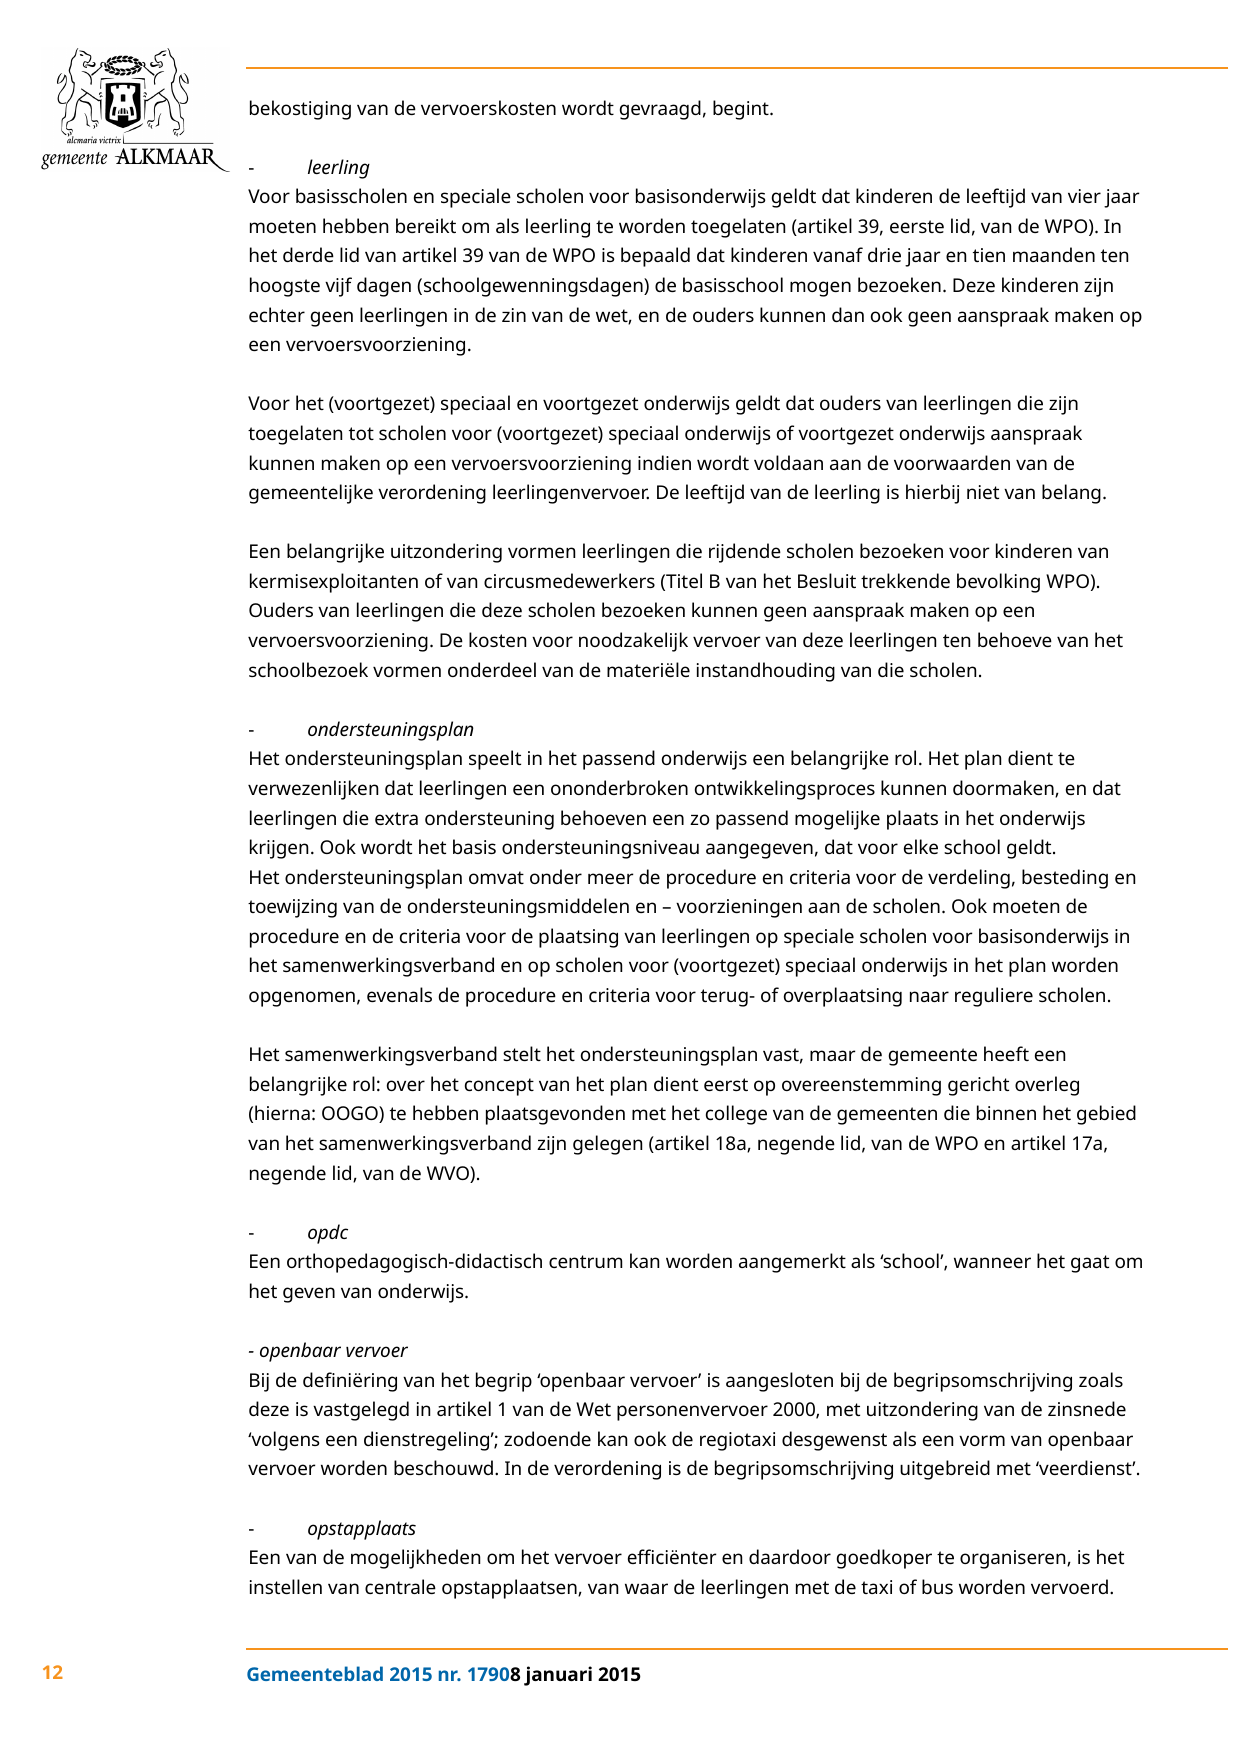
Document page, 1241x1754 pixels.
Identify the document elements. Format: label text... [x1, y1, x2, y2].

list leerling [248, 154, 1152, 180]
text bekostiging van de vervoerskosten wordt gevraagd, begint. [248, 95, 1152, 121]
text Het ondersteuningsplan speelt in het passend onderwijs een belangrijke rol. Het plan dient te verwezenlijken dat leerlingen een ononderbroken ontwikkelingsproces kunnen doormaken, en dat leerlingen die extra ondersteuning behoeven een zo passend mogelijke plaats in het onderwijs krijgen. Ook wordt het basis ondersteuningsniveau aangegeven, dat voor elke school geldt. [248, 746, 1152, 860]
text Een van de mogelijkheden om het vervoer efficiënter en daardoor goedkoper te organiseren, is het instellen van centrale opstapplaatsen, van waar de leerlingen met de taxi of bus worden vervoerd. [248, 1544, 1152, 1600]
text Voor het (voortgezet) speciaal en voortgezet onderwijs geldt dat ouders van leerlingen die zijn toegelaten tot scholen voor (voortgezet) speciaal onderwijs of voortgezet onderwijs aanspraak kunnen maken op een vervoersvoorziening indien wordt voldaan aan de voorwaarden van de gemeentelijke verordening leerlingenvervoer. De leeftijd van de leerling is hierbij niet van belang. [248, 391, 1152, 505]
text Een belangrijke uitzondering vormen leerlingen die rijdende scholen bezoeken voor kinderen van kermisexploitanten of van circusmedewerkers (Titel B van het Besluit trekkende bevolking WPO). Ouders van leerlingen die deze scholen bezoeken kunnen geen aanspraak maken op een vervoersvoorziening. De kosten voor noodzakelijk vervoer van deze leerlingen ten behoeve van het schoolbezoek vormen onderdeel van de materiële instandhouding van die scholen. [248, 538, 1152, 683]
text Het samenwerkingsverband stelt het ondersteuningsplan vast, maar de gemeente heeft een belangrijke rol: over het concept van het plan dient eerst op overeenstemming gericht overleg (hierna: OOGO) te hebben plaatsgevonden met het college van de gemeenten die binnen het gebied van het samenwerkingsverband zijn gelegen (artikel 18a, negende lid, van de WPO en artikel 17a, negende lid, van de WVO). [248, 1041, 1152, 1186]
text Voor basisscholen en speciale scholen voor basisonderwijs geldt dat kinderen de leeftijd van vier jaar moeten hebben bereikt om als leerling te worden toegelaten (artikel 39, eerste lid, van de WPO). In het derde lid van artikel 39 van de WPO is bepaald dat kinderen vanaf drie jaar en tien maanden ten hoogste vijf dagen (schoolgewenningsdagen) de basisschool mogen bezoeken. Deze kinderen zijn echter geen leerlingen in de zin van de wet, en de ouders kunnen dan ook geen aanspraak maken op een vervoersvoorziening. [248, 183, 1152, 357]
list opdc [248, 1219, 1152, 1245]
list opstapplaats [248, 1515, 1152, 1541]
text Bij de definiëring van het begrip ‘openbaar vervoer’ is aangesloten bij de begripsomschrijving zoals deze is vastgelegd in artikel 1 van de Wet personenvervoer 2000, met uitzondering van de zinsnede ‘volgens een dienstregeling’; zodoende kan ook de regiotaxi desgewenst als een vorm van openbaar vervoer worden beschouwd. In de verordening is de begripsomschrijving uitgebreid met ‘veerdienst’. [248, 1367, 1152, 1481]
text - openbaar vervoer [248, 1337, 1152, 1363]
picture [41, 47, 231, 172]
text Het ondersteuningsplan omvat onder meer de procedure en criteria voor de verdeling, besteding en toewijzing van de ondersteuningsmiddelen en – voorzieningen aan de scholen. Ook moeten de procedure en de criteria voor de plaatsing van leerlingen op speciale scholen voor basisonderwijs in het samenwerkingsverband en op scholen voor (voortgezet) speciaal onderwijs in het plan worden opgenomen, evenals de procedure en criteria voor terug- of overplaatsing naar reguliere scholen. [248, 864, 1152, 1008]
list ondersteuningsplan [248, 716, 1152, 742]
text Een orthopedagogisch-didactisch centrum kan worden aangemerkt als ‘school’, wanneer het gaat om het geven van onderwijs. [248, 1248, 1152, 1304]
